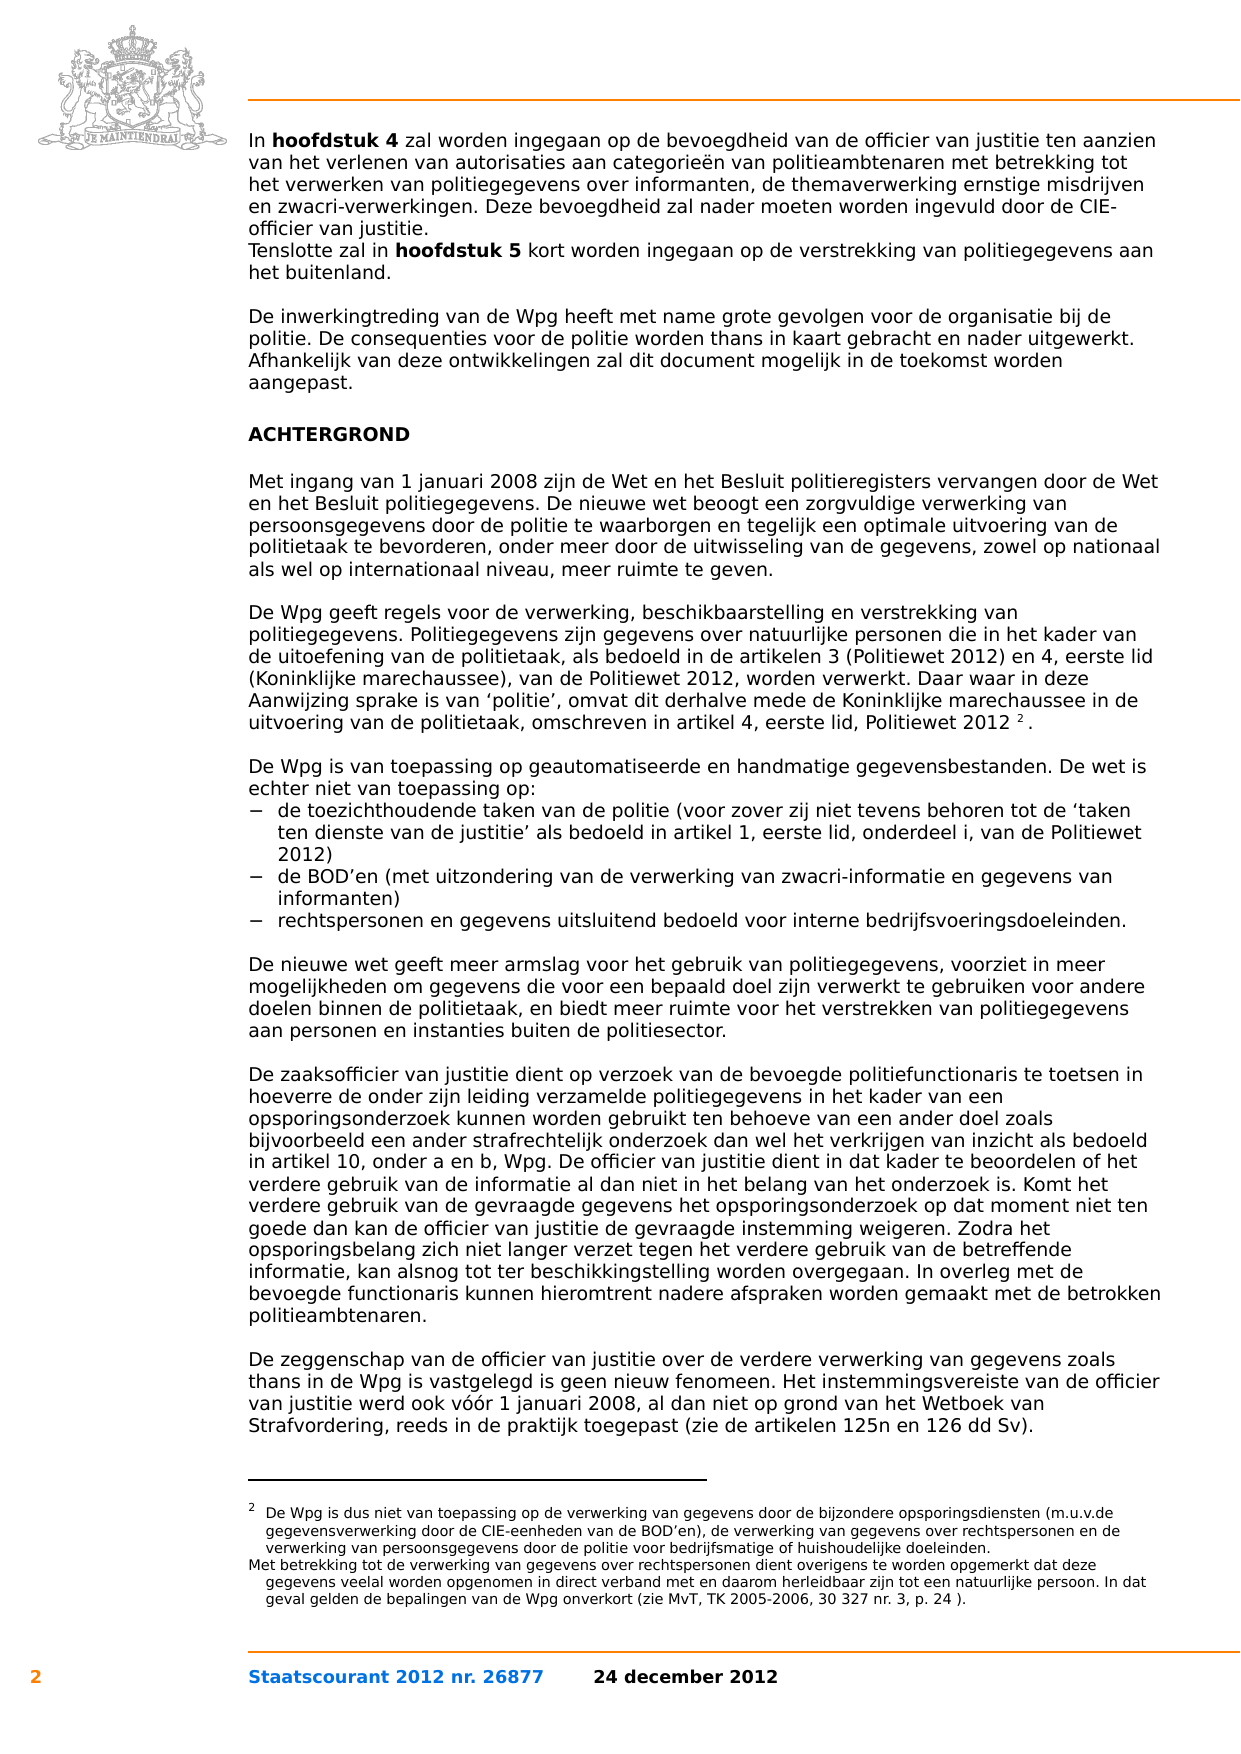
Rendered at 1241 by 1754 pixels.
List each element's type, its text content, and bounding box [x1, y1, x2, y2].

text − rechtspersonen en gegevens uitsluitend bedoeld voor interne bedrijfsvoeringsdoeleinden. [248, 910, 1163, 932]
text De zaaksofficier van justitie dient op verzoek van de bevoegde politiefunctionaris te toetsen in hoeverre de onder zijn leiding verzamelde politiegegevens in het kader van een opsporingsonderzoek kunnen worden gebruikt ten behoeve van een ander doel zoals bijvoorbeeld een ander strafrechtelijk onderzoek dan wel het verkrijgen van inzicht als bedoeld in artikel 10, onder a en b, Wpg. De officier van justitie dient in dat kader te beoordelen of het verdere gebruik van de informatie al dan niet in het belang van het onderzoek is. Komt het verdere gebruik van de gevraagde gegevens het opsporingsonderzoek op dat moment niet ten goede dan kan de officier van justitie de gevraagde instemming weigeren. Zodra het opsporingsbelang zich niet langer verzet tegen het verdere gebruik van de betreffende informatie, kan alsnog tot ter beschikkingstelling worden overgegaan. In overleg met de bevoegde functionaris kunnen hieromtrent nadere afspraken worden gemaakt met de betrokken politieambtenaren. [248, 1063, 1163, 1327]
text De nieuwe wet geeft meer armslag voor het gebruik van politiegegevens, voorziet in meer mogelijkheden om gegevens die voor een bepaald doel zijn verwerkt te gebruiken voor andere doelen binnen de politietaak, en biedt meer ruimte voor het verstrekken van politiegegevens aan personen en instanties buiten de politiesector. [248, 954, 1163, 1042]
picture [38, 25, 227, 150]
text De inwerkingtreding van de Wpg heeft met name grote gevolgen voor de organisatie bij de politie. De consequenties voor de politie worden thans in kaart gebracht en nader uitgewerkt. Afhankelijk van deze ontwikkelingen zal dit document mogelijk in de toekomst worden aangepast. [248, 306, 1163, 393]
text De Wpg geeft regels voor de verwerking, beschikbaarstelling en verstrekking van politiegegevens. Politiegegevens zijn gegevens over natuurlijke personen die in het kader van de uitoefening van de politietaak, als bedoeld in de artikelen 3 (Politiewet 2012) en 4, eerste lid (Koninklijke marechaussee), van de Politiewet 2012, worden verwerkt. Daar waar in deze Aanwijzing sprake is van ‘politie’, omvat dit derhalve mede de Koninklijke marechaussee in de uitvoering van de politietaak, omschreven in artikel 4, eerste lid, Politiewet 2012 . [248, 602, 1163, 734]
text In hoofdstuk 4 zal worden ingegaan op de bevoegdheid van de officier van justitie ten aanzien van het verlenen van autorisaties aan categorieën van politieambtenaren met betrekking tot het verwerken van politiegegevens over informanten, de themaverwerking ernstige misdrijven en zwacri-verwerkingen. Deze bevoegdheid zal nader moeten worden ingevuld door de CIE-officier van justitie. [248, 130, 1163, 240]
text − de BOD’en (met uitzondering van de verwerking van zwacri-informatie en gegevens van informanten) [248, 866, 1163, 910]
subtitle ACHTERGROND [248, 423, 1163, 446]
text De Wpg is dus niet van toepassing op de verwerking van gegevens door de bijzondere opsporingsdiensten (m.u.v.de gegevensverwerking door de CIE-eenheden van de BOD’en), de verwerking van gegevens over rechtspersonen en de verwerking van persoonsgegevens door de politie voor bedrijfsmatige of huishoudelijke doeleinden. [248, 1501, 1163, 1557]
text Met betrekking tot de verwerking van gegevens over rechtspersonen dient overigens te worden opgemerkt dat deze gegevens veelal worden opgenomen in direct verband met en daarom herleidbaar zijn tot een natuurlijke persoon. In dat geval gelden de bepalingen van de Wpg onverkort (zie MvT, TK 2005-2006, 30 327 nr. 3, p. 24 ). [248, 1557, 1163, 1608]
text De zeggenschap van de officier van justitie over de verdere verwerking van gegevens zoals thans in de Wpg is vastgelegd is geen nieuw fenomeen. Het instemmingsvereiste van de officier van justitie werd ook vóór 1 januari 2008, al dan niet op grond van het Wetboek van Strafvordering, reeds in de praktijk toegepast (zie de artikelen 125n en 126 dd Sv). [248, 1349, 1163, 1437]
text Tenslotte zal in hoofdstuk 5 kort worden ingegaan op de verstrekking van politiegegevens aan het buitenland. [248, 240, 1163, 284]
text Met ingang van 1 januari 2008 zijn de Wet en het Besluit politieregisters vervangen door de Wet en het Besluit politiegegevens. De nieuwe wet beoogt een zorgvuldige verwerking van persoonsgegevens door de politie te waarborgen en tegelijk een optimale uitvoering van de politietaak te bevorderen, onder meer door de uitwisseling van de gegevens, zowel op nationaal als wel op internationaal niveau, meer ruimte te geven. [248, 471, 1163, 580]
text De Wpg is van toepassing op geautomatiseerde en handmatige gegevensbestanden. De wet is echter niet van toepassing op: [248, 756, 1163, 800]
text − de toezichthoudende taken van de politie (voor zover zij niet tevens behoren tot de ‘taken ten dienste van de justitie’ als bedoeld in artikel 1, eerste lid, onderdeel i, van de Politiewet 2012) [248, 800, 1163, 866]
